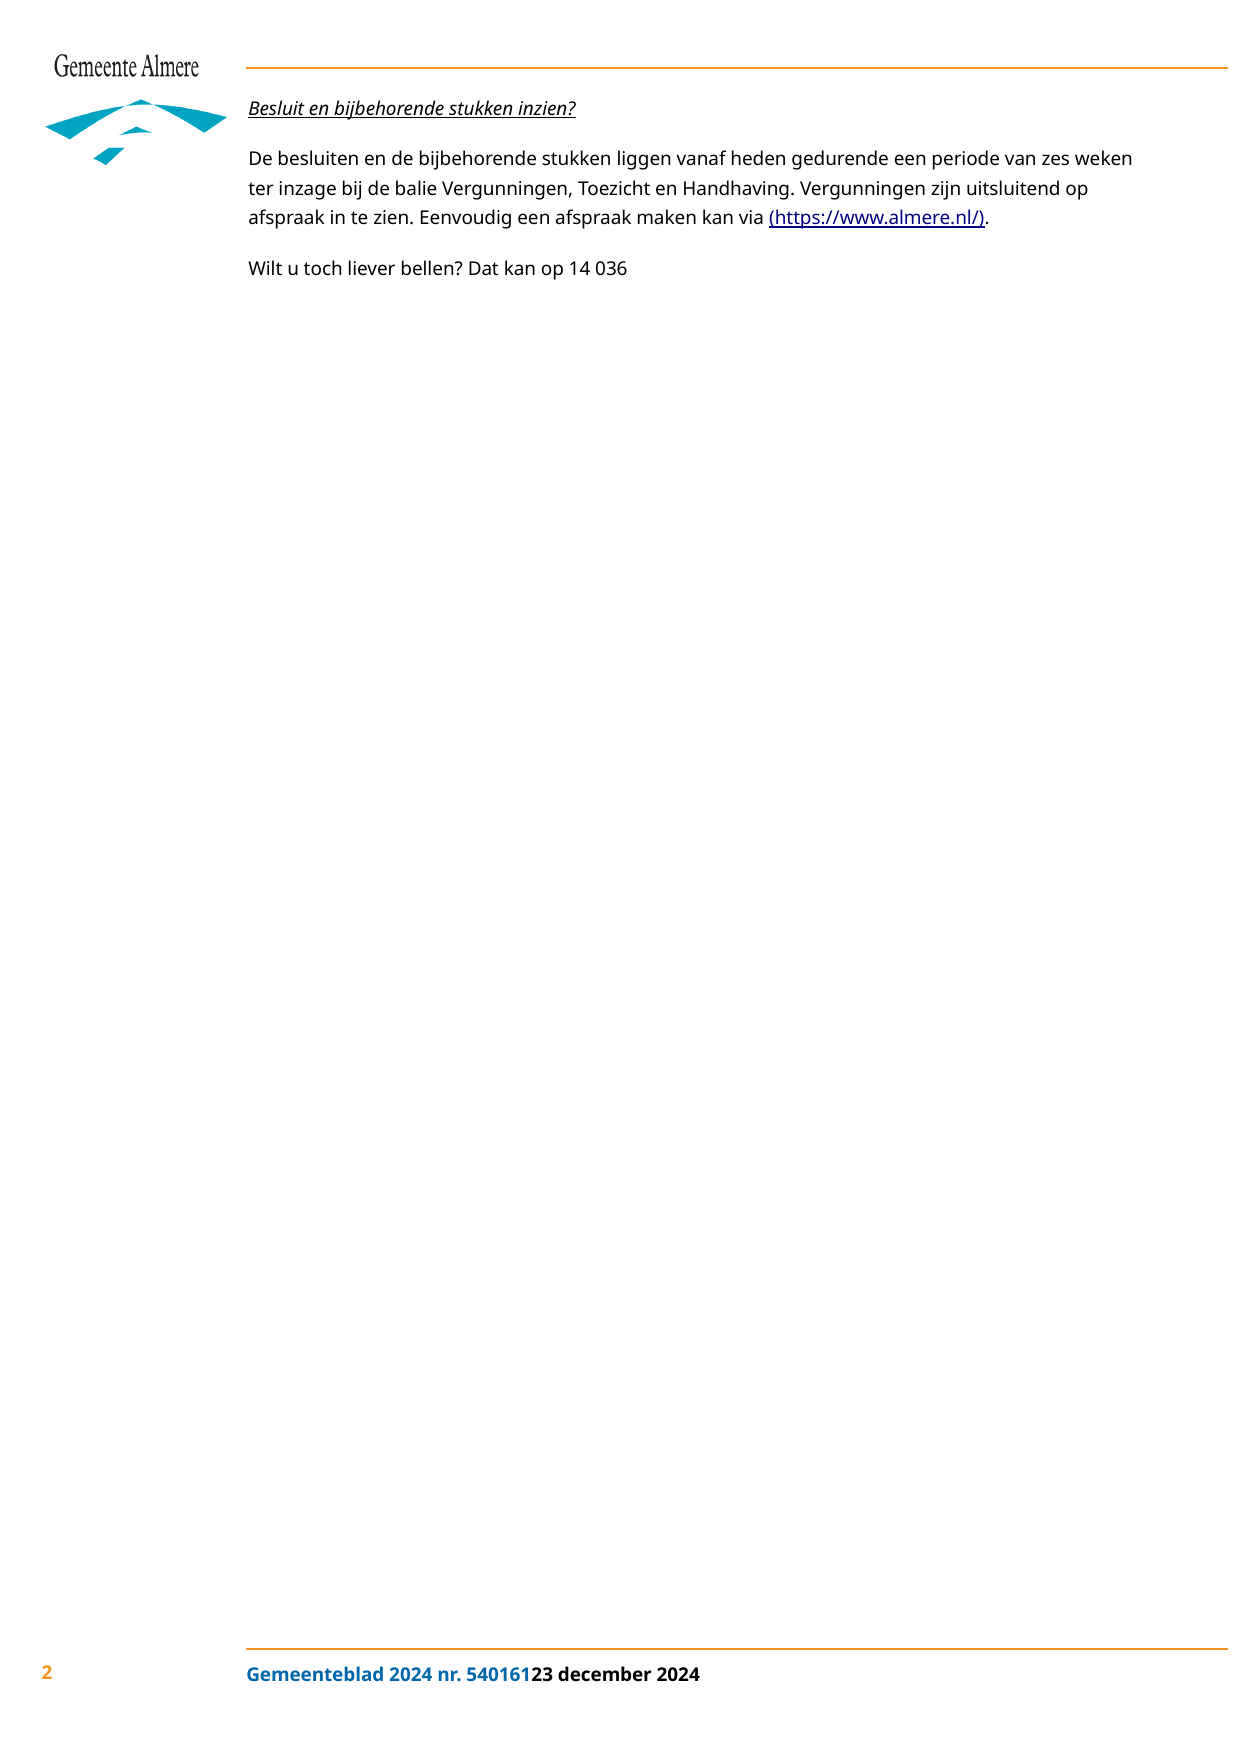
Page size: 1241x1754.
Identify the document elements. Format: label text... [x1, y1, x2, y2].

text Wilt u toch liever bellen? Dat kan op 14 036 [248, 255, 1152, 281]
text Besluit en bijbehorende stukken inzien? [248, 95, 1152, 121]
picture [41, 47, 231, 172]
text De besluiten en de bijbehorende stukken liggen vanaf heden gedurende een periode van zes weken ter inzage bij de balie Vergunningen, Toezicht en Handhaving. Vergunningen zijn uitsluitend op afspraak in te zien. Eenvoudig een afspraak maken kan via (https://www.almere.nl/). [248, 145, 1152, 230]
